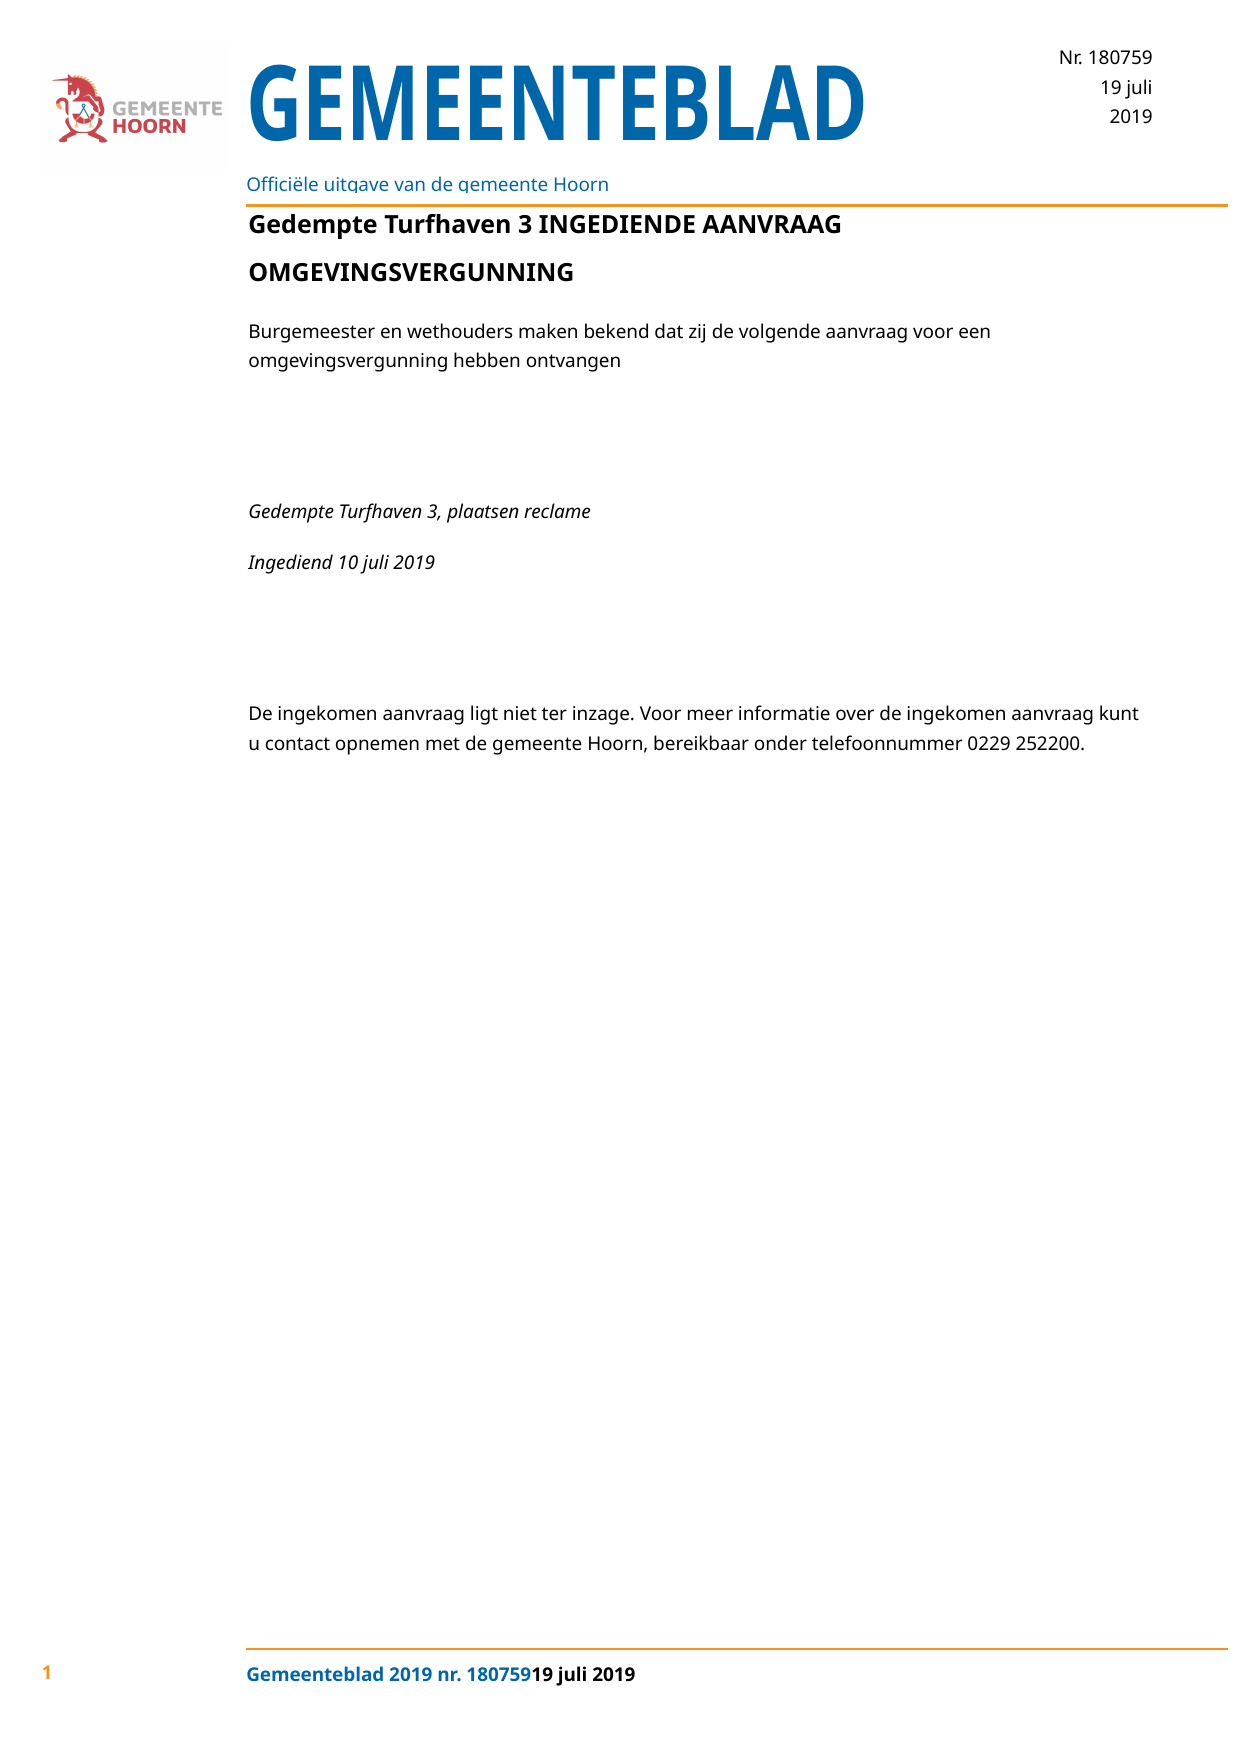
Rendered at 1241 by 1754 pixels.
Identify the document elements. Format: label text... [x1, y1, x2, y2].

text De ingekomen aanvraag ligt niet ter inzage. Voor meer informatie over de ingekomen aanvraag kunt u contact opnemen met de gemeente Hoorn, bereikbaar onder telefoonnummer 0229 252200. [248, 700, 1152, 756]
text Burgemeester en wethouders maken bekend dat zij de volgende aanvraag voor een omgevingsvergunning hebben ontvangen [248, 318, 1152, 373]
picture [41, 47, 231, 172]
text Gedempte Turfhaven 3 INGEDIENDE AANVRAAG OMGEVINGSVERGUNNING [248, 207, 1152, 288]
text Ingediend 10 juli 2019 [248, 549, 1152, 575]
text Gedempte Turfhaven 3, plaatsen reclame [248, 499, 1152, 524]
